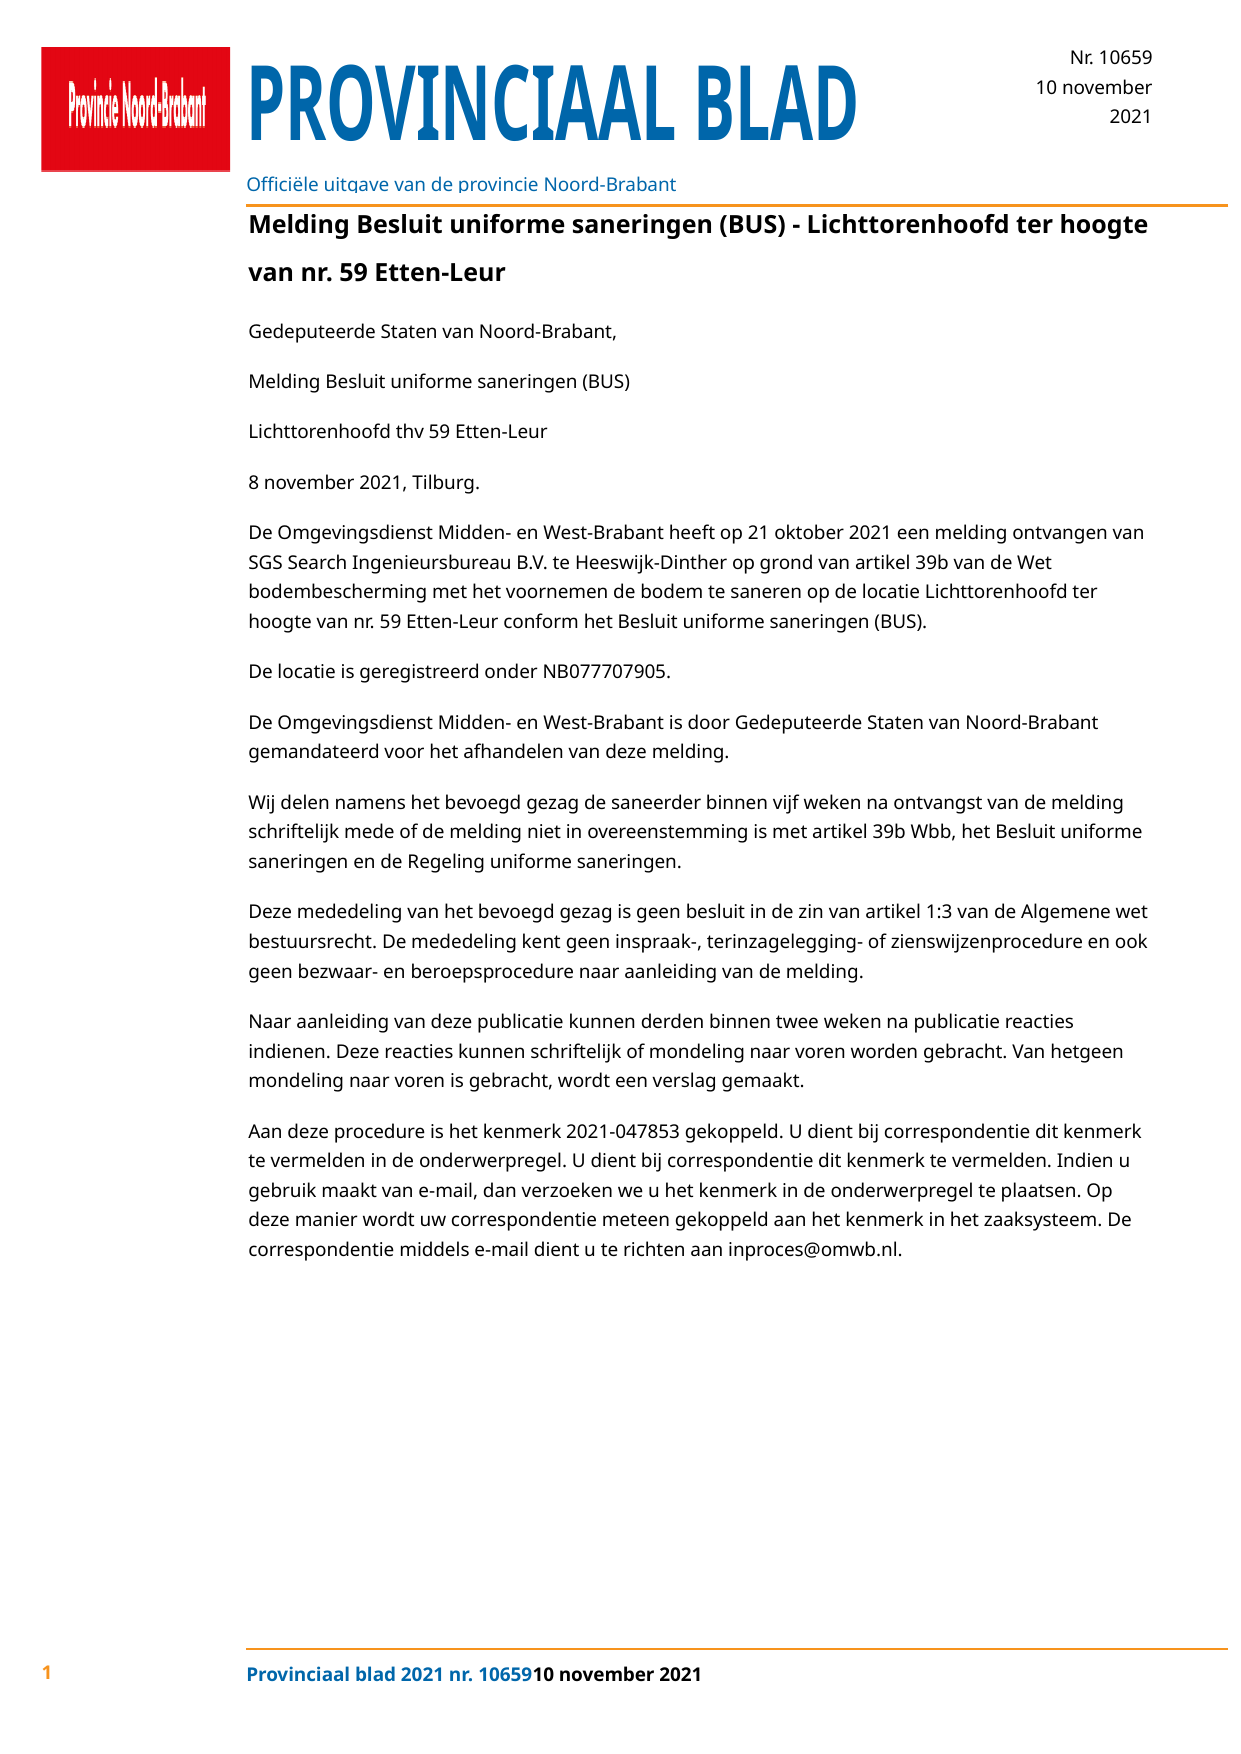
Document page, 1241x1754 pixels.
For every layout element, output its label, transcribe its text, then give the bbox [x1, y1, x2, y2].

text De Omgevingsdienst Midden- en West-Brabant heeft op 21 oktober 2021 een melding ontvangen van SGS Search Ingenieursbureau B.V. te Heeswijk-Dinther op grond van artikel 39b van de Wet bodembescherming met het voornemen de bodem te saneren op de locatie Lichttorenhoofd ter hoogte van nr. 59 Etten-Leur conform het Besluit uniforme saneringen (BUS). [248, 519, 1152, 634]
text Melding Besluit uniforme saneringen (BUS) [248, 368, 1152, 394]
text Naar aanleiding van deze publicatie kunnen derden binnen twee weken na publicatie reacties indienen. Deze reacties kunnen schriftelijk of mondeling naar voren worden gebracht. Van hetgeen mondeling naar voren is gebracht, wordt een verslag gemaakt. [248, 1008, 1152, 1093]
text 8 november 2021, Tilburg. [248, 469, 1152, 495]
picture [41, 47, 231, 172]
text Wij delen namens het bevoegd gezag de saneerder binnen vijf weken na ontvangst van de melding schriftelijk mede of de melding niet in overeenstemming is met artikel 39b Wbb, het Besluit uniforme saneringen en de Regeling uniforme saneringen. [248, 789, 1152, 874]
text Melding Besluit uniforme saneringen (BUS) - Lichttorenhoofd ter hoogte van nr. 59 Etten-Leur [248, 207, 1152, 288]
text Lichttorenhoofd thv 59 Etten-Leur [248, 419, 1152, 444]
text De locatie is geregistreerd onder NB077707905. [248, 659, 1152, 684]
text Deze mededeling van het bevoegd gezag is geen besluit in de zin van artikel 1:3 van de Algemene wet bestuursrecht. De mededeling kent geen inspraak-, terinzagelegging- of zienswijzenprocedure en ook geen bezwaar- en beroepsprocedure naar aanleiding van de melding. [248, 899, 1152, 984]
text Aan deze procedure is het kenmerk 2021-047853 gekoppeld. U dient bij correspondentie dit kenmerk te vermelden in de onderwerpregel. U dient bij correspondentie dit kenmerk te vermelden. Indien u gebruik maakt van e-mail, dan verzoeken we u het kenmerk in de onderwerpregel te plaatsen. Op deze manier wordt uw correspondentie meteen gekoppeld aan het kenmerk in het zaaksysteem. De correspondentie middels e-mail dient u te richten aan inproces@omwb.nl. [248, 1118, 1152, 1262]
text De Omgevingsdienst Midden- en West-Brabant is door Gedeputeerde Staten van Noord-Brabant gemandateerd voor het afhandelen van deze melding. [248, 709, 1152, 764]
text Gedeputeerde Staten van Noord-Brabant, [248, 318, 1152, 344]
